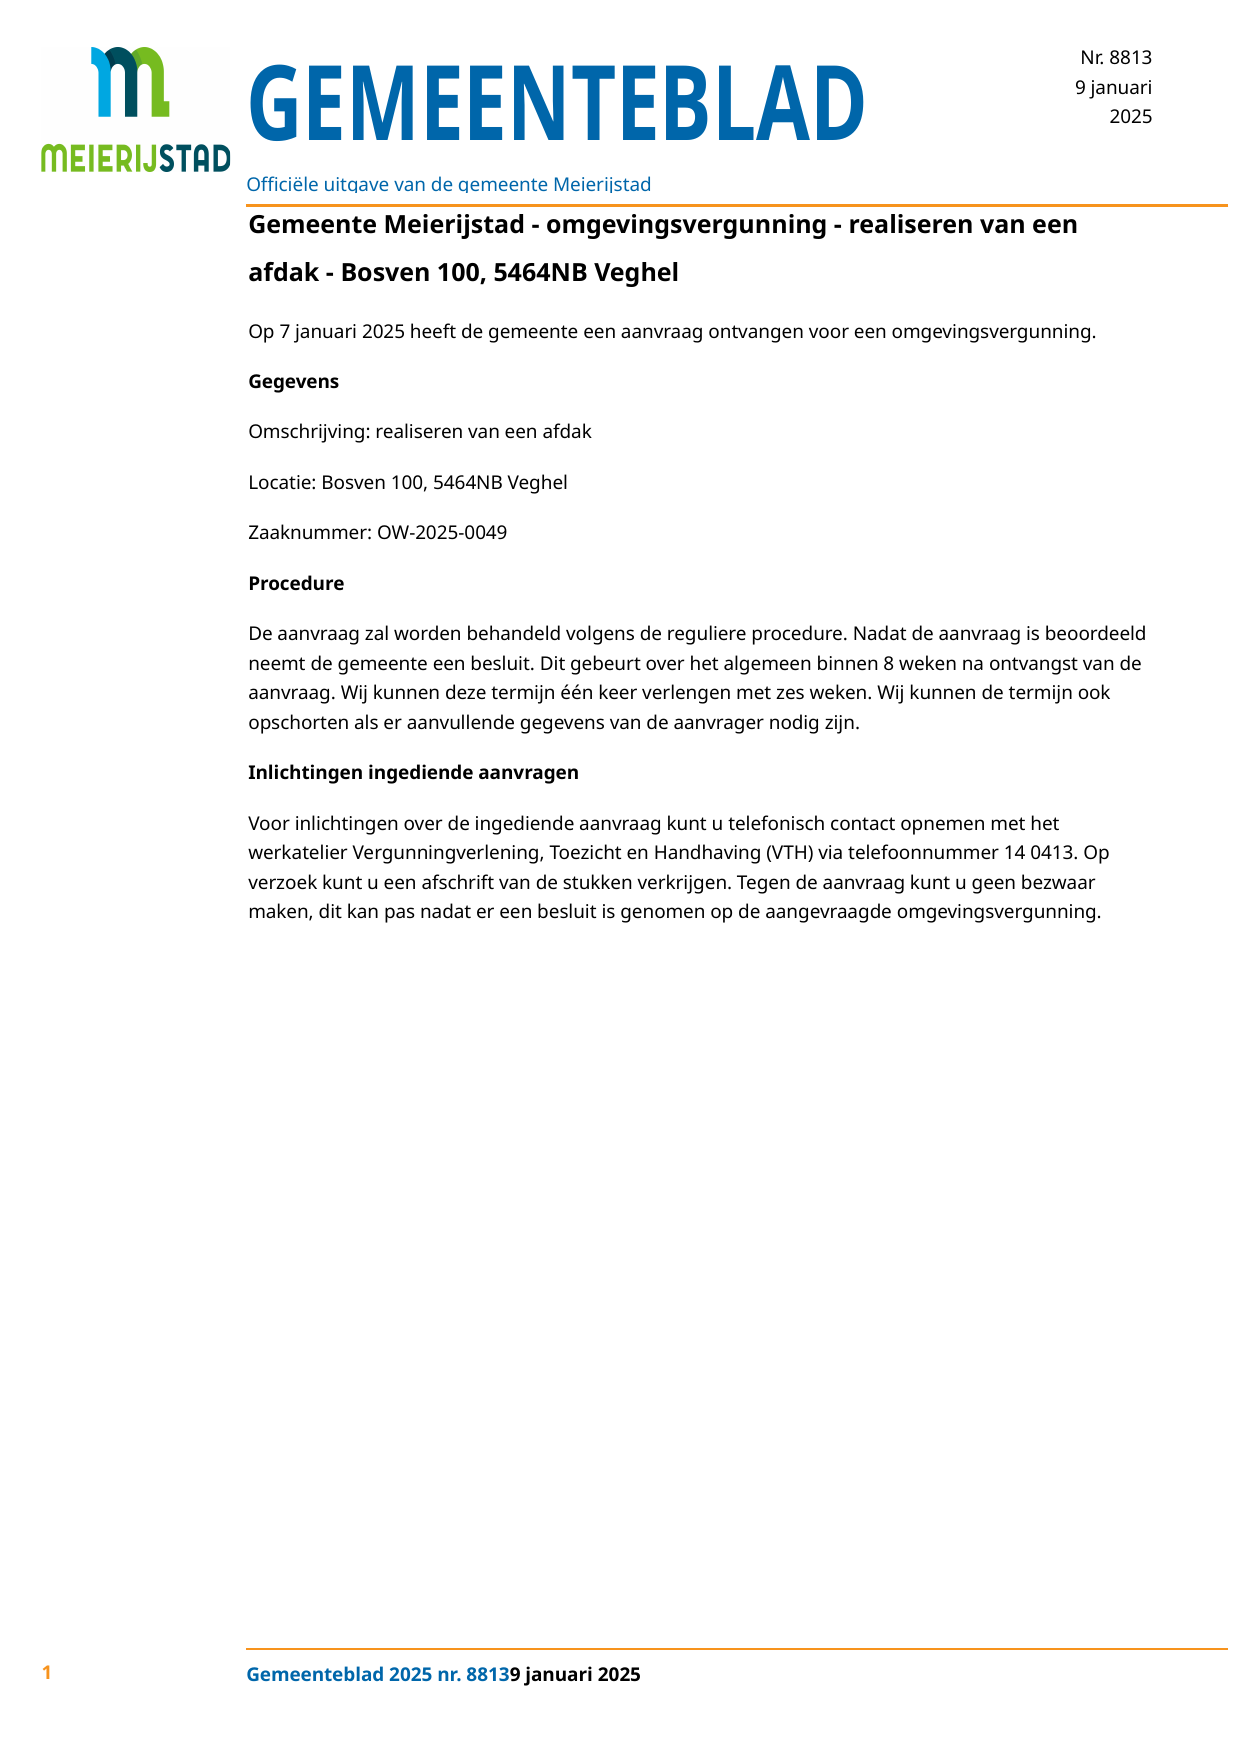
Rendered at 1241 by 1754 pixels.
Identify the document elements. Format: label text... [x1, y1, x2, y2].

text Zaaknummer: OW-2025-0049 [248, 519, 1152, 545]
text De aanvraag zal worden behandeld volgens de reguliere procedure. Nadat de aanvraag is beoordeeld neemt de gemeente een besluit. Dit gebeurt over het algemeen binnen 8 weken na ontvangst van de aanvraag. Wij kunnen deze termijn één keer verlengen met zes weken. Wij kunnen de termijn ook opschorten als er aanvullende gegevens van de aanvrager nodig zijn. [248, 620, 1152, 735]
text Locatie: Bosven 100, 5464NB Veghel [248, 469, 1152, 495]
text Op 7 januari 2025 heeft de gemeente een aanvraag ontvangen voor een omgevingsvergunning. [248, 318, 1152, 344]
text Gegevens [248, 368, 1152, 394]
text Voor inlichtingen over de ingediende aanvraag kunt u telefonisch contact opnemen met het werkatelier Vergunningverlening, Toezicht en Handhaving (VTH) via telefoonnummer 14 0413. Op verzoek kunt u een afschrift van de stukken verkrijgen. Tegen de aanvraag kunt u geen bezwaar maken, dit kan pas nadat er een besluit is genomen op de aangevraagde omgevingsvergunning. [248, 810, 1152, 924]
text Procedure [248, 570, 1152, 596]
text Omschrijving: realiseren van een afdak [248, 419, 1152, 444]
text Inlichtingen ingediende aanvragen [248, 759, 1152, 785]
picture [41, 47, 231, 172]
text Gemeente Meierijstad - omgevingsvergunning - realiseren van een afdak - Bosven 100, 5464NB Veghel [248, 207, 1152, 288]
